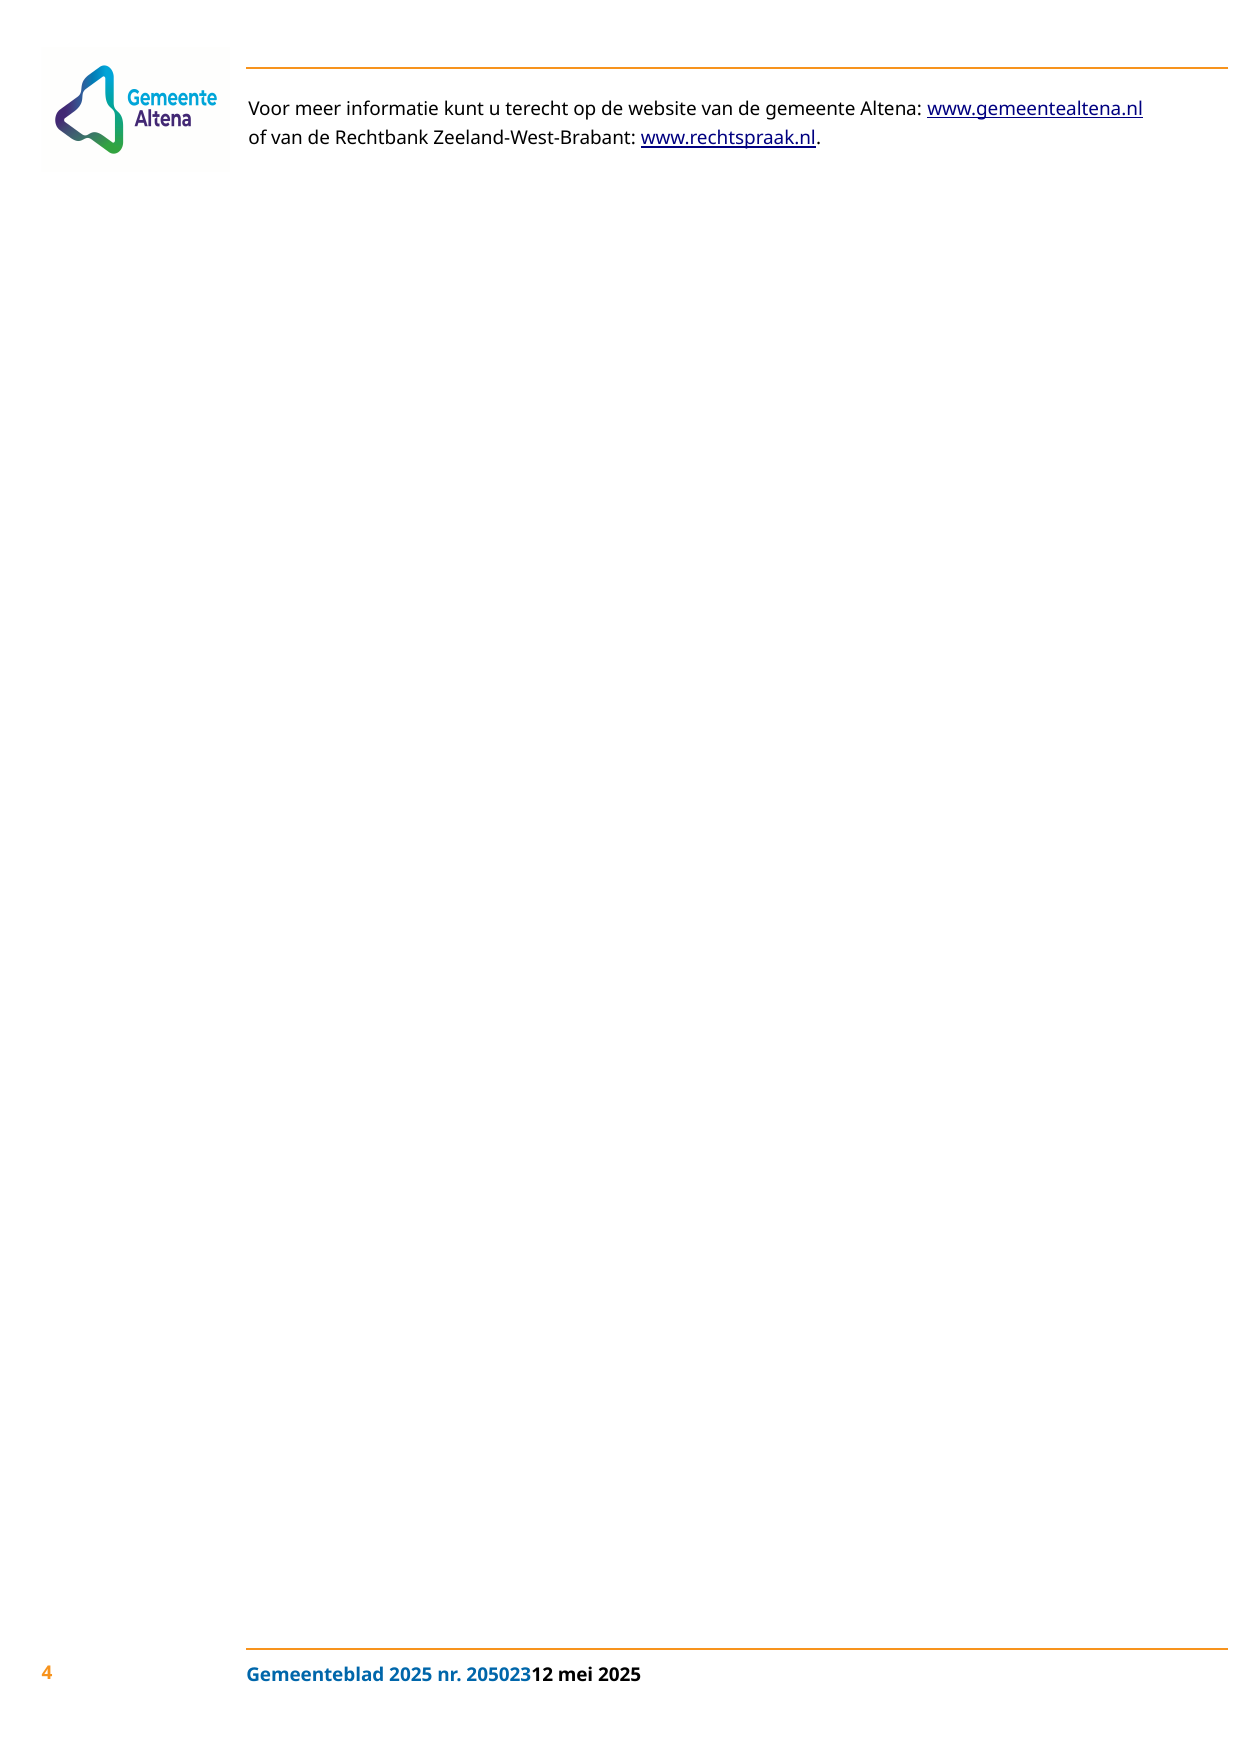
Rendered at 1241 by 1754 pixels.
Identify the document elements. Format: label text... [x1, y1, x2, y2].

text Voor meer informatie kunt u terecht op de website van de gemeente Altena: www.gemeentealtena.nl of van de Rechtbank Zeeland-West-Brabant: www.rechtspraak.nl. [248, 95, 1152, 150]
picture [41, 47, 231, 172]
